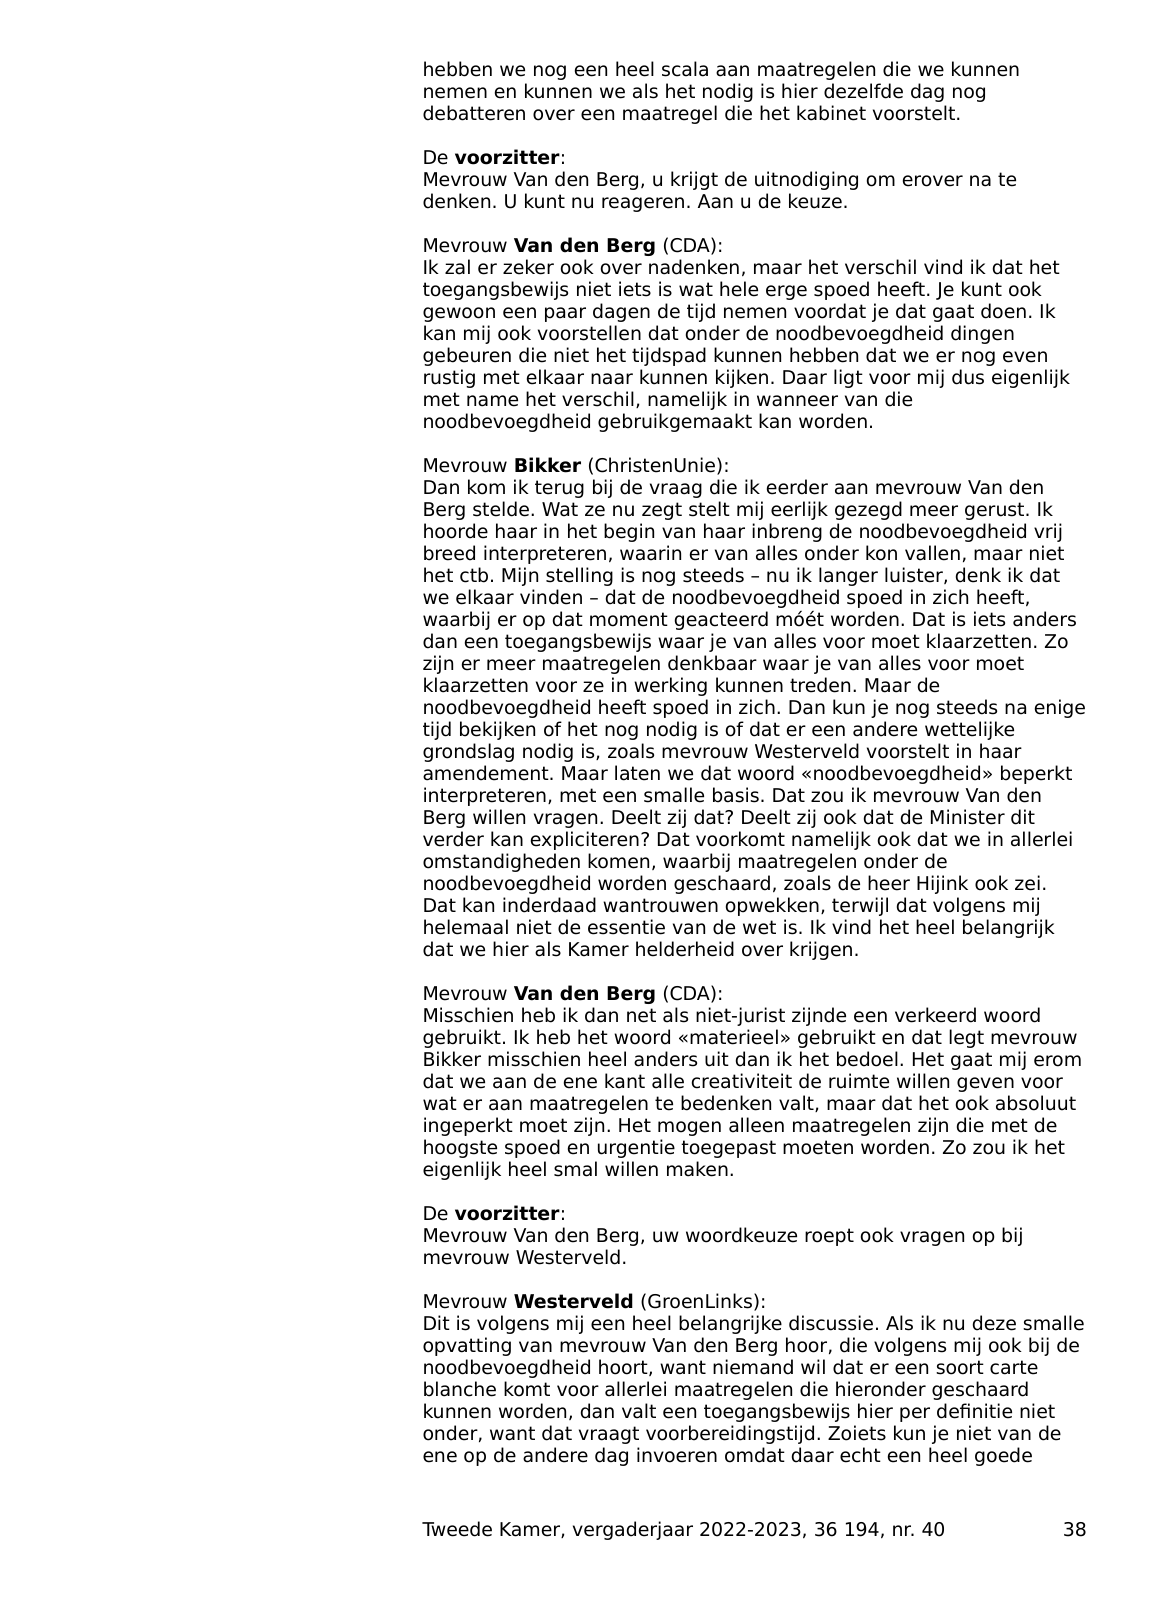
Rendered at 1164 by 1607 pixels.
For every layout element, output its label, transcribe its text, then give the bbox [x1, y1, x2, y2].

text Mevrouw Van den Berg (CDA): [422, 235, 1087, 257]
text De voorzitter: [422, 147, 1087, 169]
text Mevrouw Van den Berg (CDA): [422, 983, 1087, 1005]
text Misschien heb ik dan net als niet-jurist zijnde een verkeerd woord gebruikt. Ik heb het woord «materieel» gebruikt en dat legt mevrouw Bikker misschien heel anders uit dan ik het bedoel. Het gaat mij erom dat we aan de ene kant alle creativiteit de ruimte willen geven voor wat er aan maatregelen te bedenken valt, maar dat het ook absoluut ingeperkt moet zijn. Het mogen alleen maatregelen zijn die met de hoogste spoed en urgentie toegepast moeten worden. Zo zou ik het eigenlijk heel smal willen maken. [422, 1005, 1087, 1181]
text Dit is volgens mij een heel belangrijke discussie. Als ik nu deze smalle opvatting van mevrouw Van den Berg hoor, die volgens mij ook bij de noodbevoegdheid hoort, want niemand wil dat er een soort carte blanche komt voor allerlei maatregelen die hieronder geschaard kunnen worden, dan valt een toegangsbewijs hier per definitie niet onder, want dat vraagt voorbereidingstijd. Zoiets kun je niet van de ene op de andere dag invoeren omdat daar echt een heel goede [422, 1313, 1087, 1467]
text Mevrouw Bikker (ChristenUnie): [422, 455, 1087, 477]
text Mevrouw Westerveld (GroenLinks): [422, 1291, 1087, 1313]
text Dan kom ik terug bij de vraag die ik eerder aan mevrouw Van den Berg stelde. Wat ze nu zegt stelt mij eerlijk gezegd meer gerust. Ik hoorde haar in het begin van haar inbreng de noodbevoegdheid vrij breed interpreteren, waarin er van alles onder kon vallen, maar niet het ctb. Mijn stelling is nog steeds – nu ik langer luister, denk ik dat we elkaar vinden – dat de noodbevoegdheid spoed in zich heeft, waarbij er op dat moment geacteerd móét worden. Dat is iets anders dan een toegangsbewijs waar je van alles voor moet klaarzetten. Zo zijn er meer maatregelen denkbaar waar je van alles voor moet klaarzetten voor ze in werking kunnen treden. Maar de noodbevoegdheid heeft spoed in zich. Dan kun je nog steeds na enige tijd bekijken of het nog nodig is of dat er een andere wettelijke grondslag nodig is, zoals mevrouw Westerveld voorstelt in haar amendement. Maar laten we dat woord «noodbevoegdheid» beperkt interpreteren, met een smalle basis. Dat zou ik mevrouw Van den Berg willen vragen. Deelt zij dat? Deelt zij ook dat de Minister dit verder kan expliciteren? Dat voorkomt namelijk ook dat we in allerlei omstandigheden komen, waarbij maatregelen onder de noodbevoegdheid worden geschaard, zoals de heer Hijink ook zei. Dat kan inderdaad wantrouwen opwekken, terwijl dat volgens mij helemaal niet de essentie van de wet is. Ik vind het heel belangrijk dat we hier als Kamer helderheid over krijgen. [422, 477, 1087, 961]
text Mevrouw Van den Berg, u krijgt de uitnodiging om erover na te denken. U kunt nu reageren. Aan u de keuze. [422, 169, 1087, 213]
text Mevrouw Van den Berg, uw woordkeuze roept ook vragen op bij mevrouw Westerveld. [422, 1225, 1087, 1269]
text De voorzitter: [422, 1203, 1087, 1225]
text hebben we nog een heel scala aan maatregelen die we kunnen nemen en kunnen we als het nodig is hier dezelfde dag nog debatteren over een maatregel die het kabinet voorstelt. [422, 59, 1087, 125]
text Ik zal er zeker ook over nadenken, maar het verschil vind ik dat het toegangsbewijs niet iets is wat hele erge spoed heeft. Je kunt ook gewoon een paar dagen de tijd nemen voordat je dat gaat doen. Ik kan mij ook voorstellen dat onder de noodbevoegdheid dingen gebeuren die niet het tijdspad kunnen hebben dat we er nog even rustig met elkaar naar kunnen kijken. Daar ligt voor mij dus eigenlijk met name het verschil, namelijk in wanneer van die noodbevoegdheid gebruikgemaakt kan worden. [422, 257, 1087, 433]
